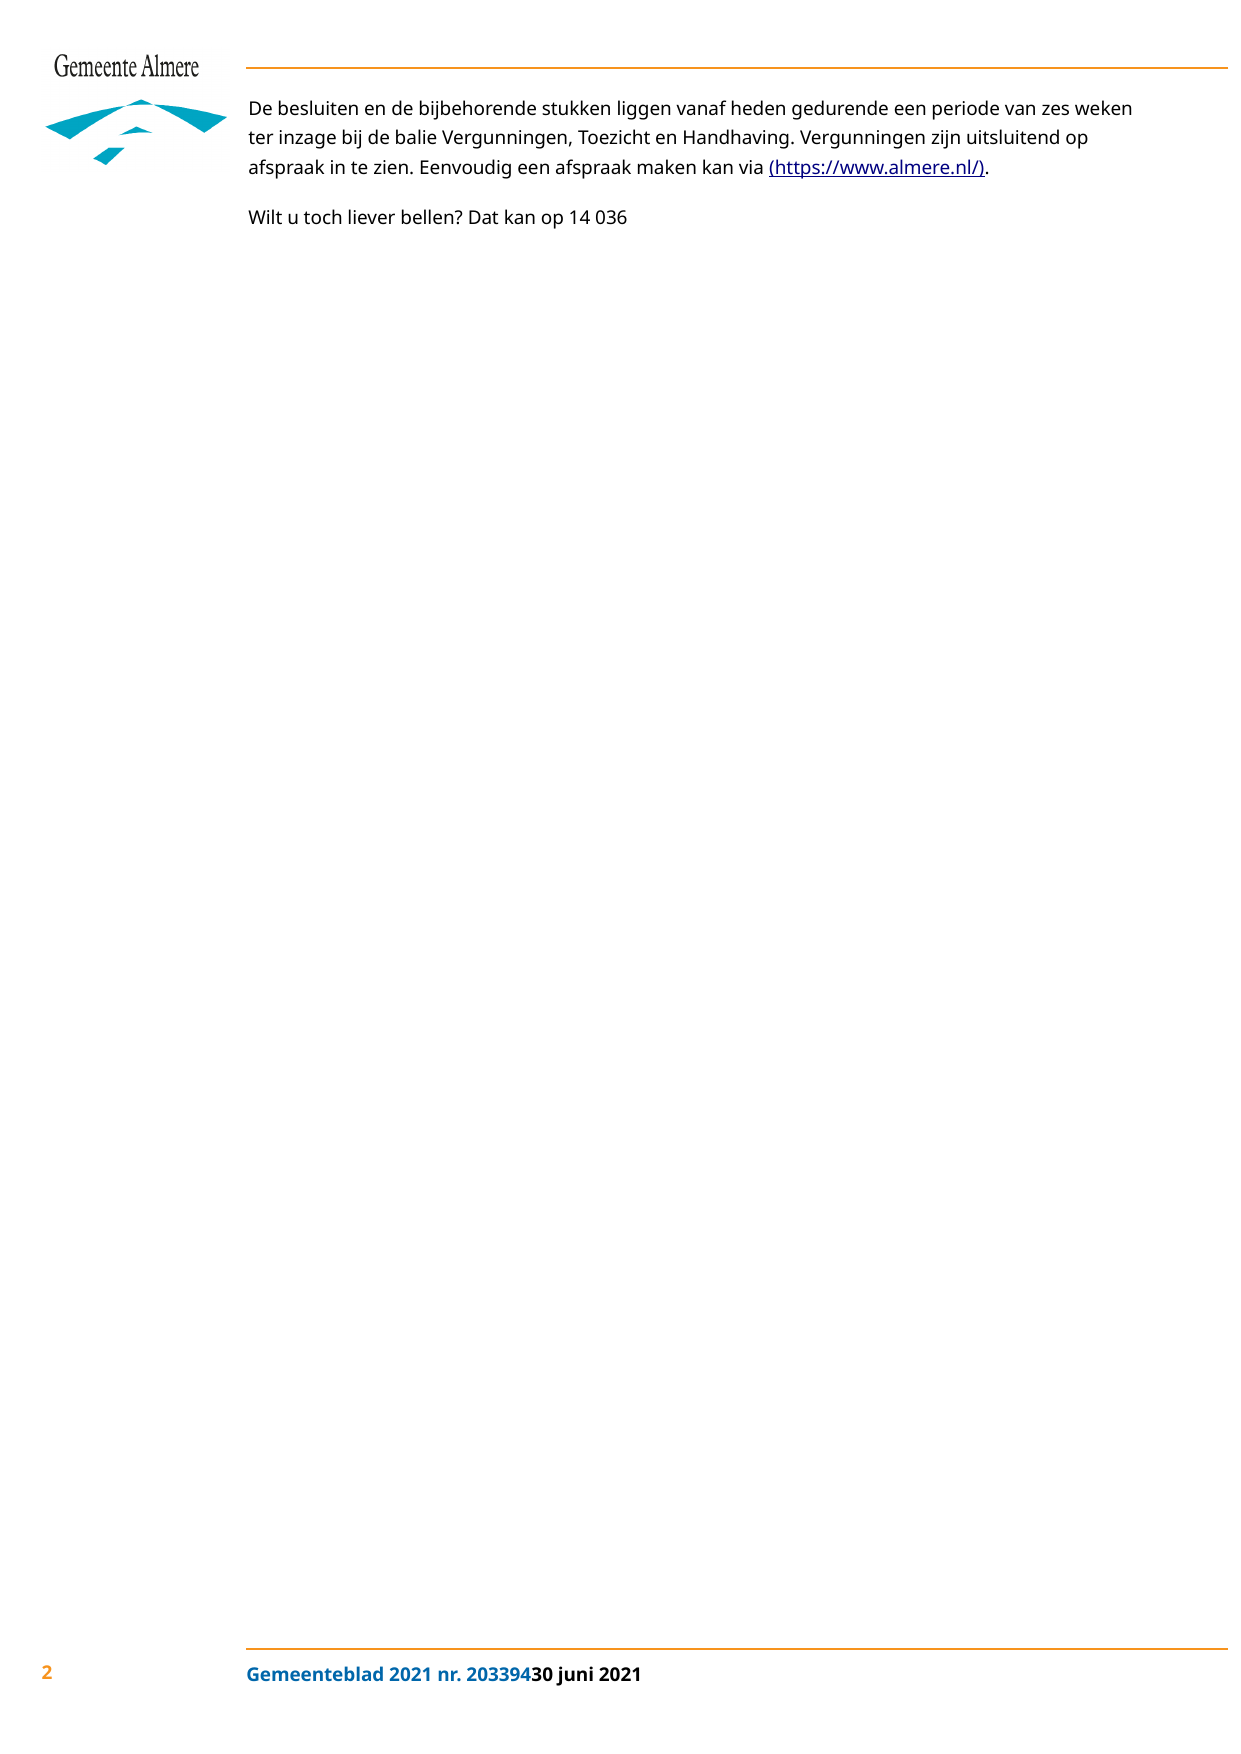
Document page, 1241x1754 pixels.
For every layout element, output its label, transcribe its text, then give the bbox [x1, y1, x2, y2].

text De besluiten en de bijbehorende stukken liggen vanaf heden gedurende een periode van zes weken ter inzage bij de balie Vergunningen, Toezicht en Handhaving. Vergunningen zijn uitsluitend op afspraak in te zien. Eenvoudig een afspraak maken kan via (https://www.almere.nl/). [248, 95, 1152, 180]
picture [41, 47, 231, 172]
text Wilt u toch liever bellen? Dat kan op 14 036 [248, 204, 1152, 230]
